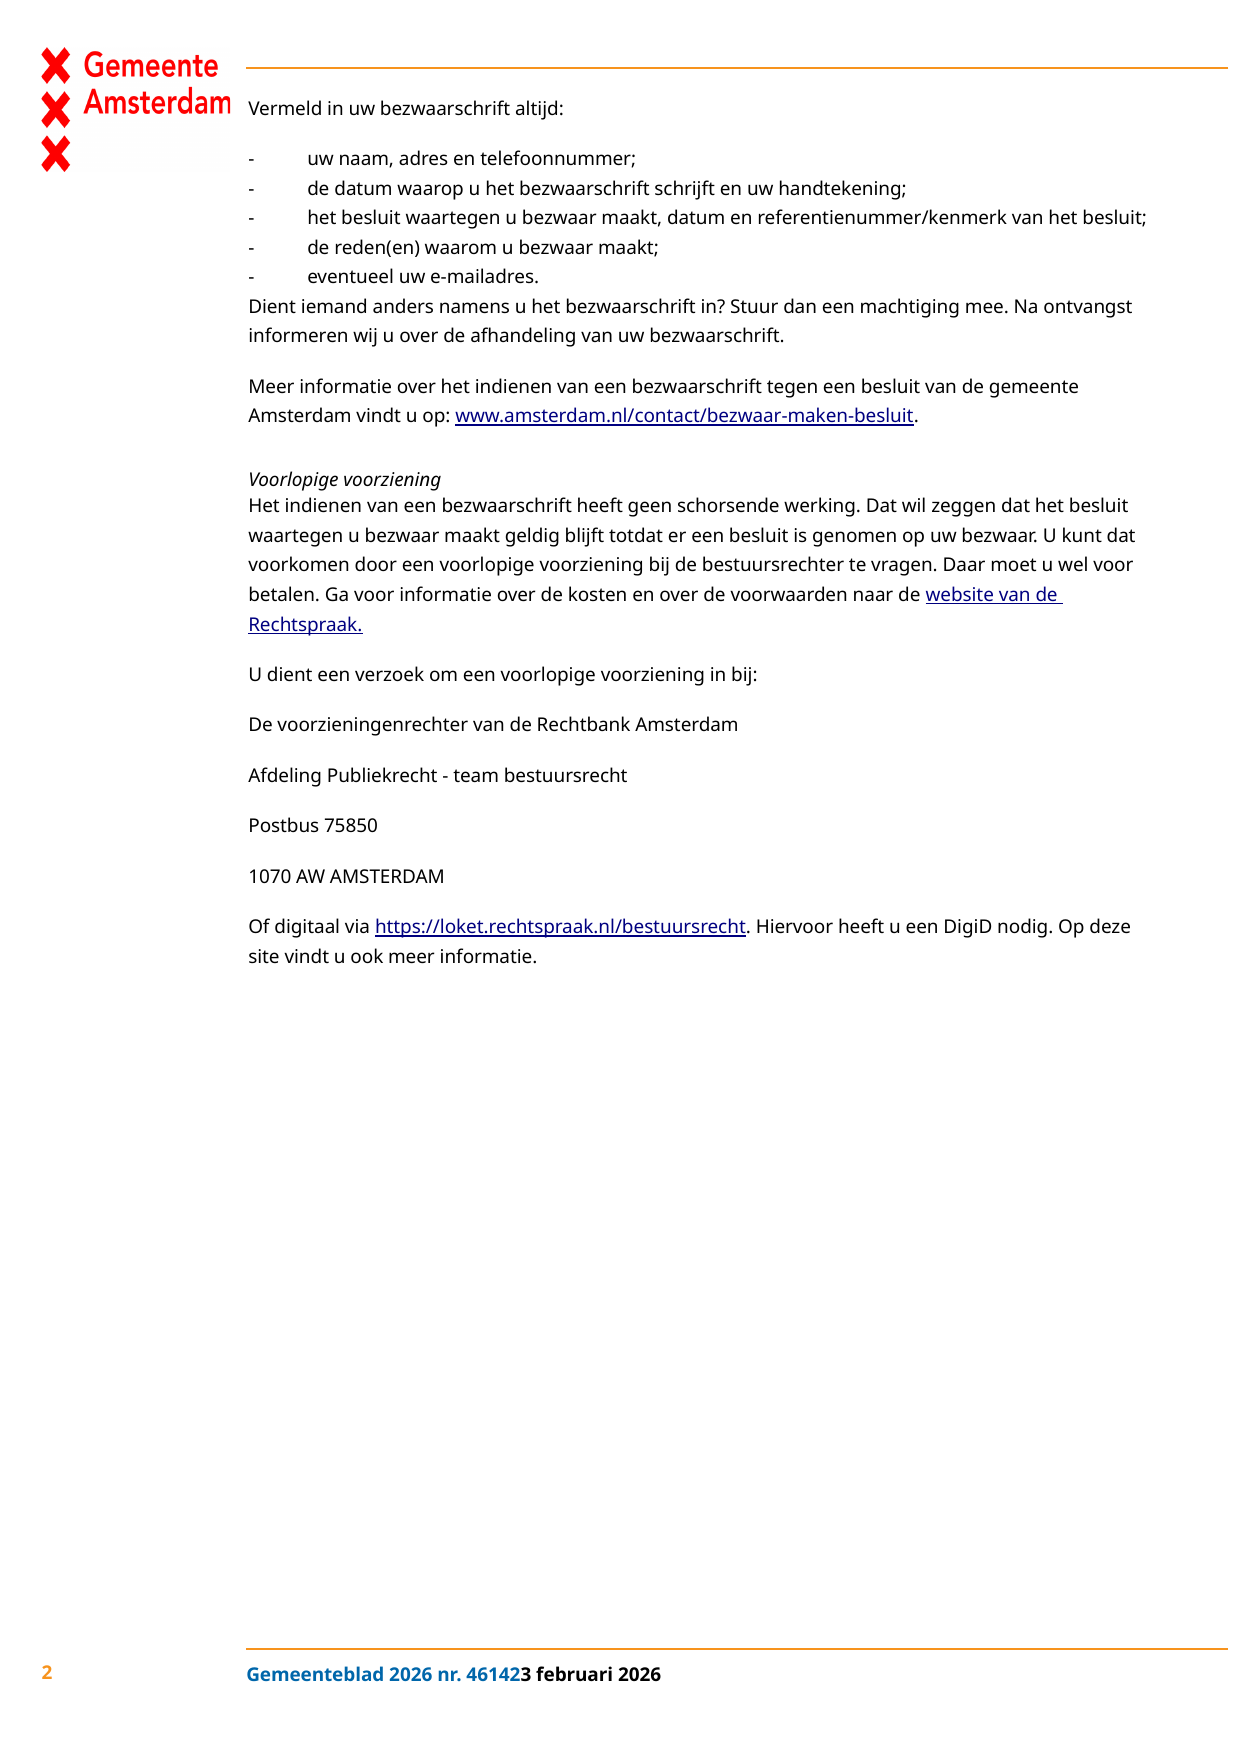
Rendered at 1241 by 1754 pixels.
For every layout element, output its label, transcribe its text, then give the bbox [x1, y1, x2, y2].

text Voorlopige voorziening [248, 467, 1152, 492]
list eventueel uw e-mailadres. [248, 263, 1152, 289]
text U dient een verzoek om een voorlopige voorziening in bij: [248, 661, 1152, 687]
text De voorzieningenrechter van de Rechtbank Amsterdam [248, 712, 1152, 737]
list het besluit waartegen u bezwaar maakt, datum en referentienummer/kenmerk van het besluit; [248, 204, 1152, 230]
text Meer informatie over het indienen van een bezwaarschrift tegen een besluit van de gemeente Amsterdam vindt u op: www.amsterdam.nl/contact/bezwaar-maken-besluit. [248, 373, 1152, 428]
text Afdeling Publiekrecht - team bestuursrecht [248, 762, 1152, 788]
text 1070 AW AMSTERDAM [248, 863, 1152, 888]
text Of digitaal via https://loket.rechtspraak.nl/bestuursrecht. Hiervoor heeft u een DigiD nodig. Op deze site vindt u ook meer informatie. [248, 913, 1152, 968]
text Vermeld in uw bezwaarschrift altijd: [248, 95, 1152, 121]
list de datum waarop u het bezwaarschrift schrijft en uw handtekening; [248, 175, 1152, 201]
list uw naam, adres en telefoonnummer; [248, 145, 1152, 171]
list de reden(en) waarom u bezwaar maakt; [248, 234, 1152, 260]
text Dient iemand anders namens u het bezwaarschrift in? Stuur dan een machtiging mee. Na ontvangst informeren wij u over de afhandeling van uw bezwaarschrift. [248, 293, 1152, 348]
text Postbus 75850 [248, 812, 1152, 838]
text Het indienen van een bezwaarschrift heeft geen schorsende werking. Dat wil zeggen dat het besluit waartegen u bezwaar maakt geldig blijft totdat er een besluit is genomen op uw bezwaar. U kunt dat voorkomen door een voorlopige voorziening bij de bestuursrechter te vragen. Daar moet u wel voor betalen. Ga voor informatie over de kosten en over de voorwaarden naar de website van de Rechtspraak. [248, 492, 1152, 636]
picture [41, 47, 231, 172]
